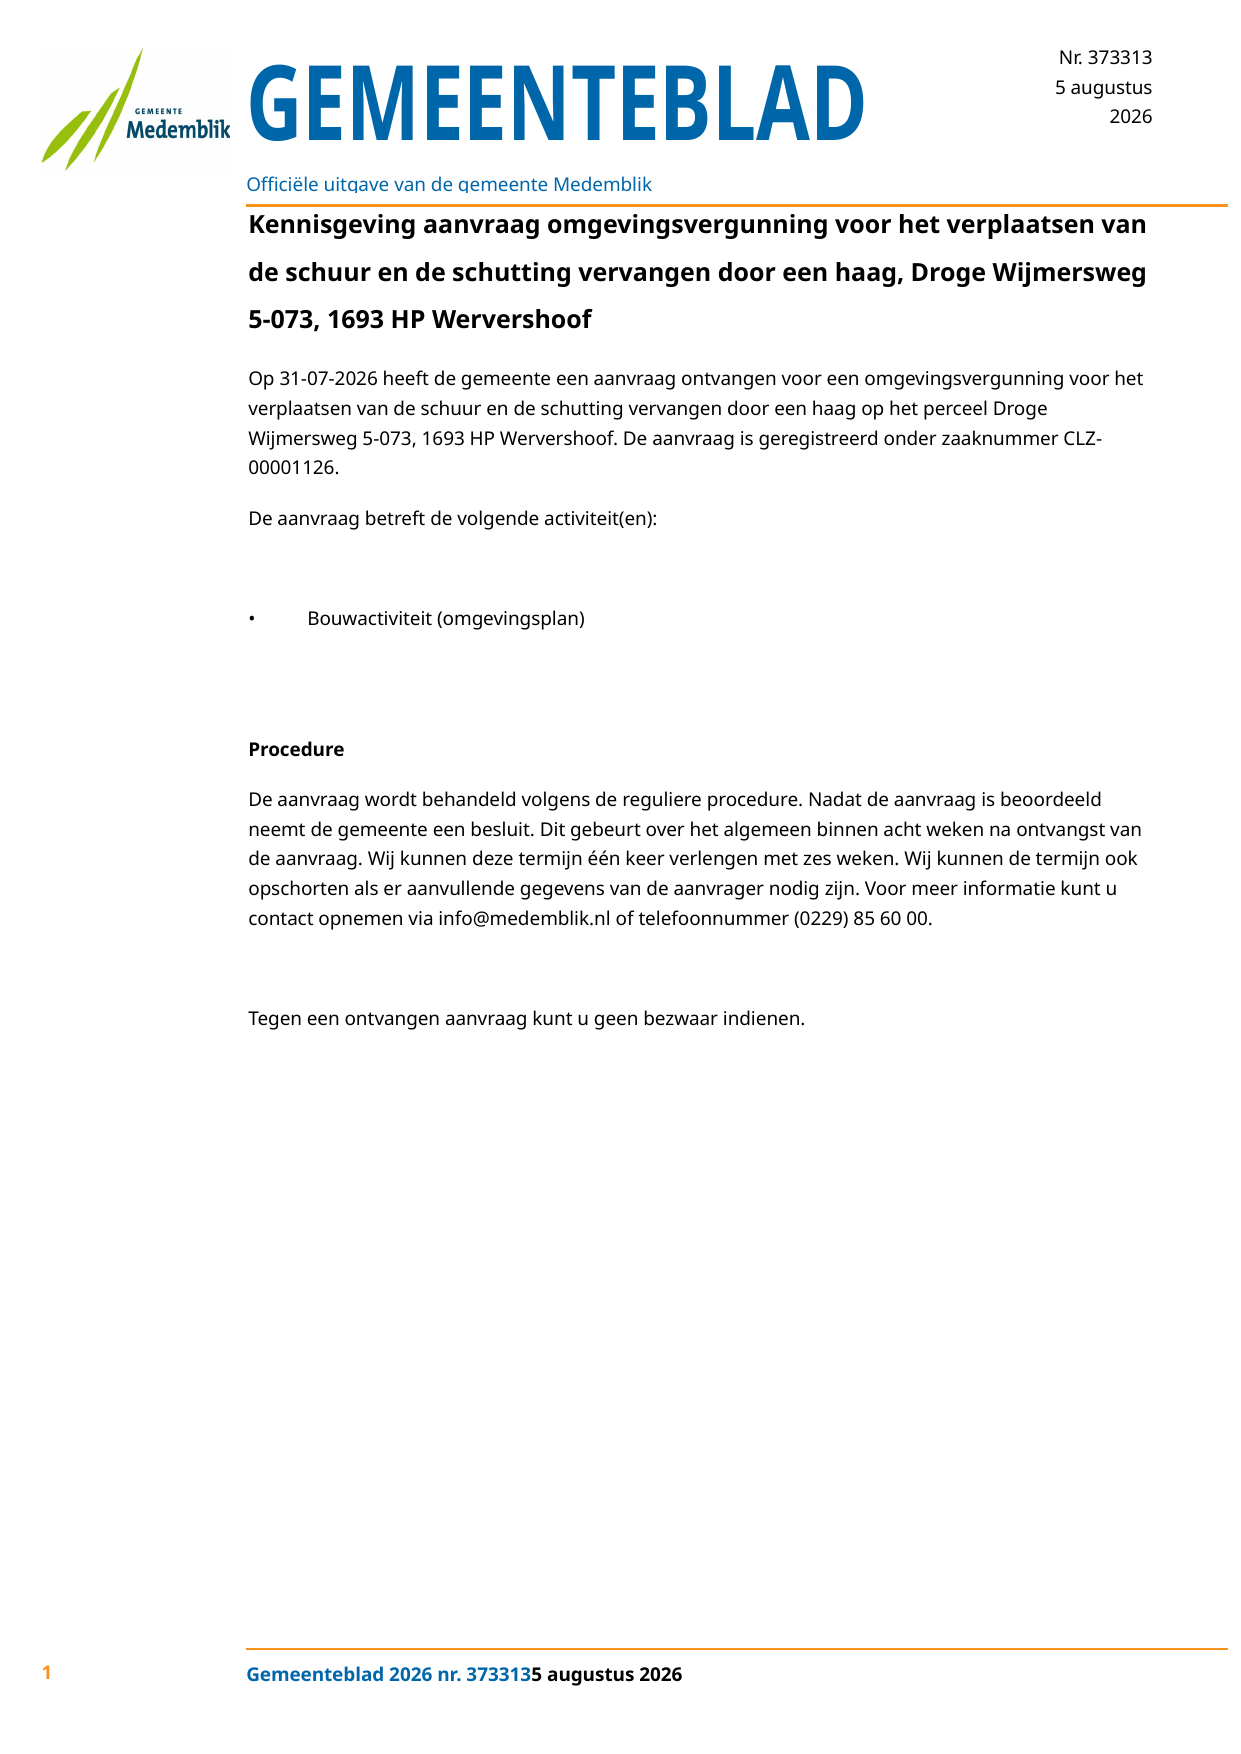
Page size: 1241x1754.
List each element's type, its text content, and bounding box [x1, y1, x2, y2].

text Kennisgeving aanvraag omgevingsvergunning voor het verplaatsen van de schuur en de schutting vervangen door een haag, Droge Wijmersweg 5-073, 1693 HP Wervershoof [248, 207, 1152, 336]
picture [41, 47, 231, 172]
text De aanvraag wordt behandeld volgens de reguliere procedure. Nadat de aanvraag is beoordeeld neemt de gemeente een besluit. Dit gebeurt over het algemeen binnen acht weken na ontvangst van de aanvraag. Wij kunnen deze termijn één keer verlengen met zes weken. Wij kunnen de termijn ook opschorten als er aanvullende gegevens van de aanvrager nodig zijn. Voor meer informatie kunt u contact opnemen via info@medemblik.nl of telefoonnummer (0229) 85 60 00. [248, 786, 1152, 930]
text Procedure [248, 736, 1152, 762]
text Op 31-07-2026 heeft de gemeente een aanvraag ontvangen voor een omgevingsvergunning voor het verplaatsen van de schuur en de schutting vervangen door een haag op het perceel Droge Wijmersweg 5-073, 1693 HP Wervershoof. De aanvraag is geregistreerd onder zaaknummer CLZ-00001126. [248, 366, 1152, 480]
list Bouwactiviteit (omgevingsplan) [248, 606, 1152, 631]
text Tegen een ontvangen aanvraag kunt u geen bezwaar indienen. [248, 1006, 1152, 1031]
text De aanvraag betreft de volgende activiteit(en): [248, 505, 1152, 530]
